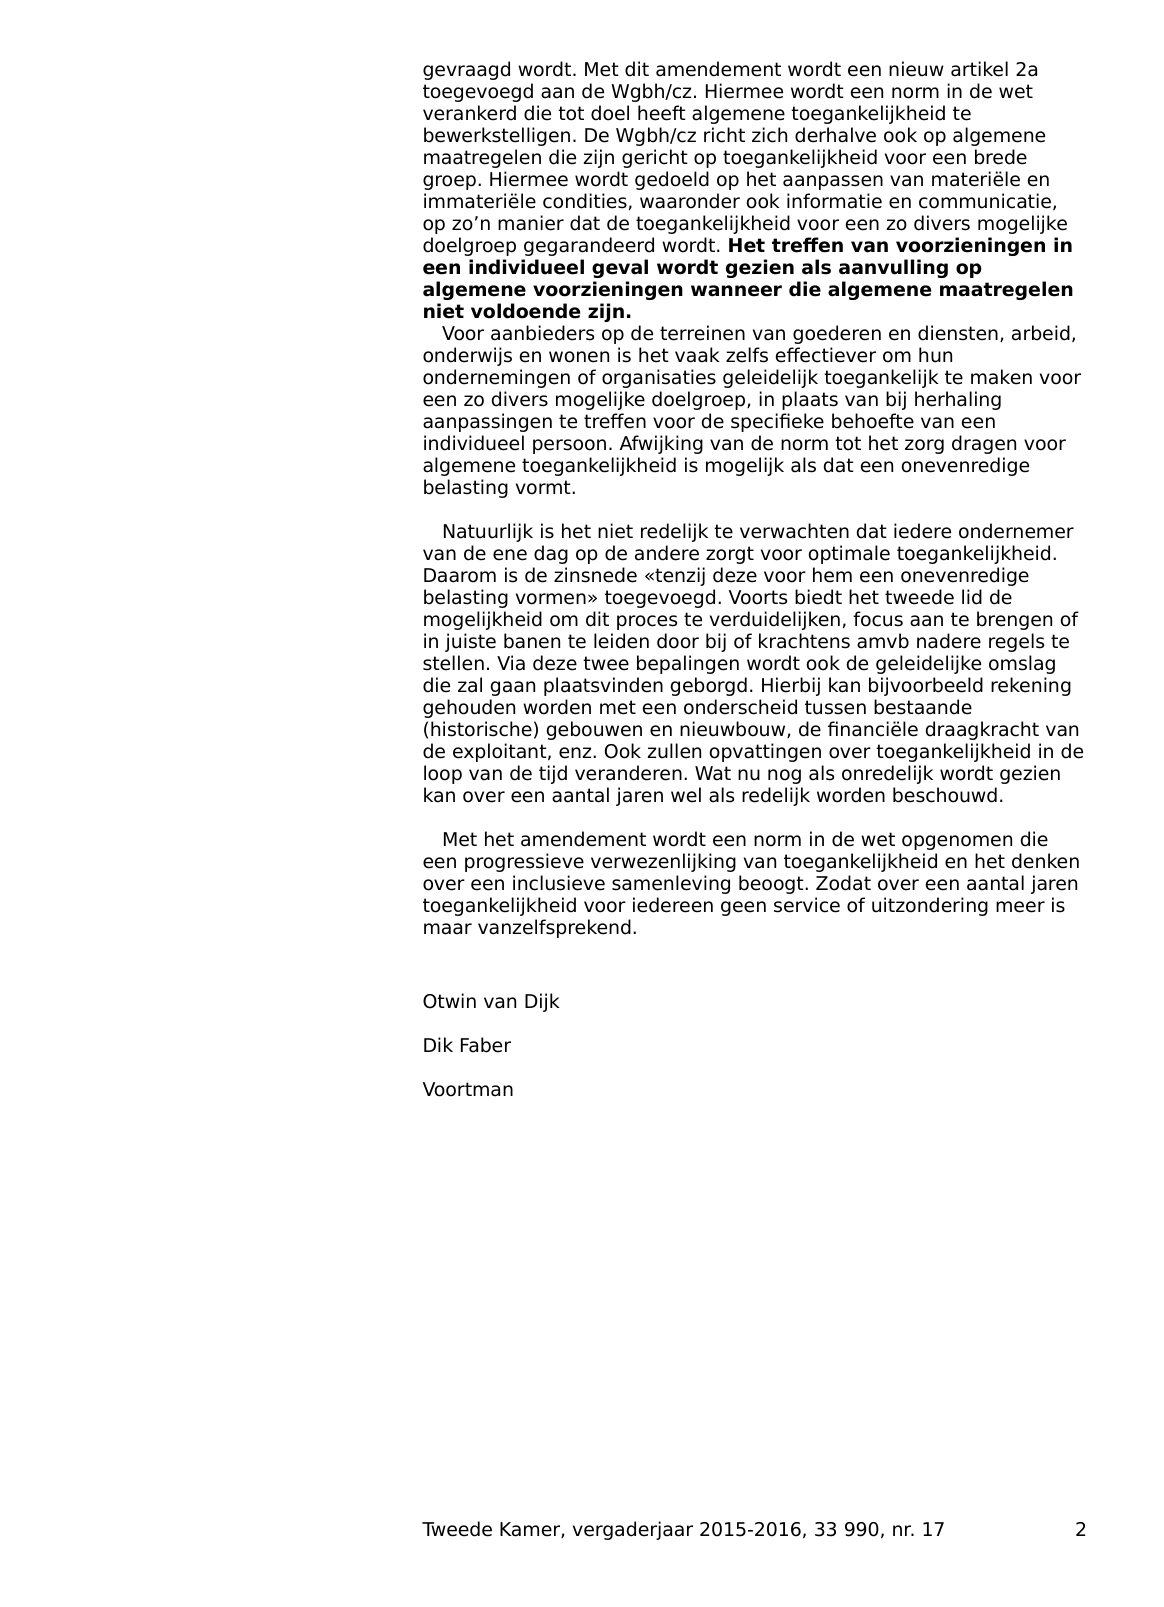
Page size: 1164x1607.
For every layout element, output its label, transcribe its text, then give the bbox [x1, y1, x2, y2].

text gevraagd wordt. Met dit amendement wordt een nieuw artikel 2a toegevoegd aan de Wgbh/cz. Hiermee wordt een norm in de wet verankerd die tot doel heeft algemene toegankelijkheid te bewerkstelligen. De Wgbh/cz richt zich derhalve ook op algemene maatregelen die zijn gericht op toegankelijkheid voor een brede groep. Hiermee wordt gedoeld op het aanpassen van materiële en immateriële condities, waaronder ook informatie en communicatie, op zo’n manier dat de toegankelijkheid voor een zo divers mogelijke doelgroep gegarandeerd wordt. Het treffen van voorzieningen in een individueel geval wordt gezien als aanvulling op algemene voorzieningen wanneer die algemene maatregelen niet voldoende zijn. [422, 59, 1087, 323]
text Otwin van Dijk Dik Faber Voortman [422, 969, 1087, 1101]
text Met het amendement wordt een norm in de wet opgenomen die een progressieve verwezenlijking van toegankelijkheid en het denken over een inclusieve samenleving beoogt. Zodat over een aantal jaren toegankelijkheid voor iedereen geen service of uitzondering meer is maar vanzelfsprekend. [422, 829, 1087, 939]
text Natuurlijk is het niet redelijk te verwachten dat iedere ondernemer van de ene dag op de andere zorgt voor optimale toegankelijkheid. Daarom is de zinsnede «tenzij deze voor hem een onevenredige belasting vormen» toegevoegd. Voorts biedt het tweede lid de mogelijkheid om dit proces te verduidelijken, focus aan te brengen of in juiste banen te leiden door bij of krachtens amvb nadere regels te stellen. Via deze twee bepalingen wordt ook de geleidelijke omslag die zal gaan plaatsvinden geborgd. Hierbij kan bijvoorbeeld rekening gehouden worden met een onderscheid tussen bestaande (historische) gebouwen en nieuwbouw, de financiële draagkracht van de exploitant, enz. Ook zullen opvattingen over toegankelijkheid in de loop van de tijd veranderen. Wat nu nog als onredelijk wordt gezien kan over een aantal jaren wel als redelijk worden beschouwd. [422, 521, 1087, 807]
text Voor aanbieders op de terreinen van goederen en diensten, arbeid, onderwijs en wonen is het vaak zelfs effectiever om hun ondernemingen of organisaties geleidelijk toegankelijk te maken voor een zo divers mogelijke doelgroep, in plaats van bij herhaling aanpassingen te treffen voor de specifieke behoefte van een individueel persoon. Afwijking van de norm tot het zorg dragen voor algemene toegankelijkheid is mogelijk als dat een onevenredige belasting vormt. [422, 323, 1087, 499]
